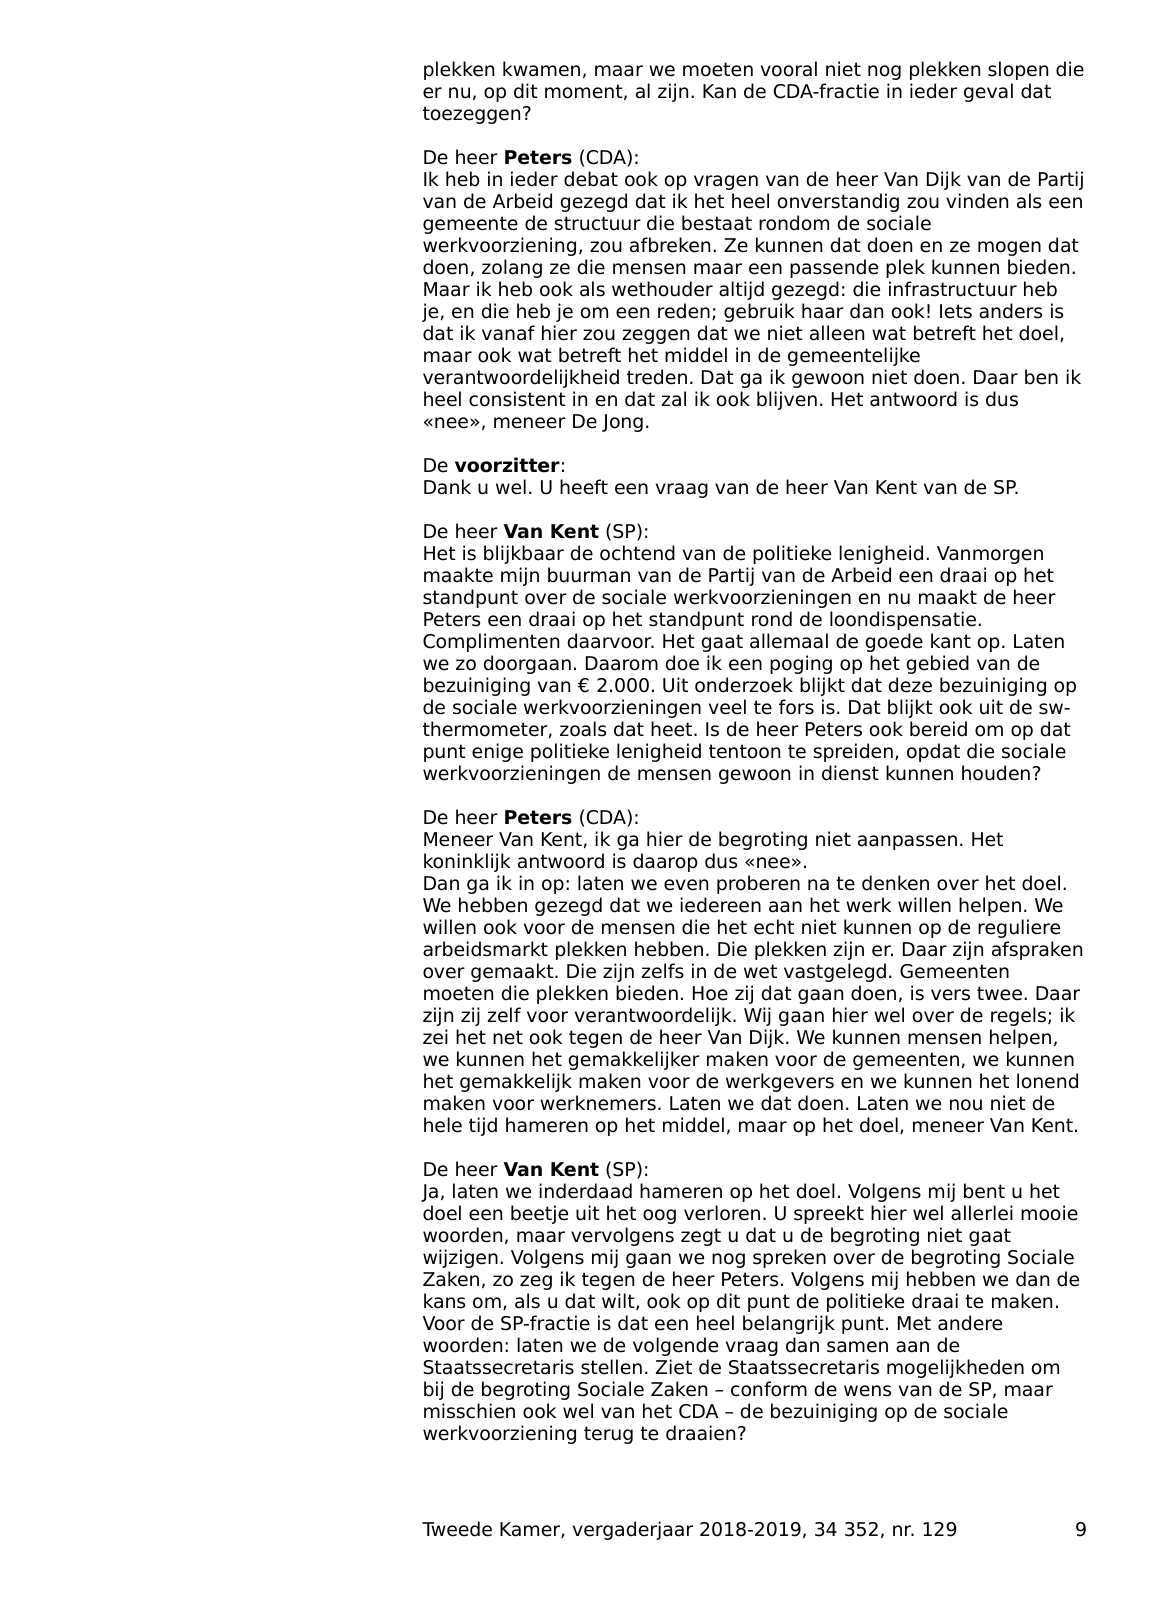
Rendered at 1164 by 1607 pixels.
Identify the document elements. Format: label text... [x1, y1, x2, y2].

text Ja, laten we inderdaad hameren op het doel. Volgens mij bent u het doel een beetje uit het oog verloren. U spreekt hier wel allerlei mooie woorden, maar vervolgens zegt u dat u de begroting niet gaat wijzigen. Volgens mij gaan we nog spreken over de begroting Sociale Zaken, zo zeg ik tegen de heer Peters. Volgens mij hebben we dan de kans om, als u dat wilt, ook op dit punt de politieke draai te maken. Voor de SP-fractie is dat een heel belangrijk punt. Met andere woorden: laten we de volgende vraag dan samen aan de Staatssecretaris stellen. Ziet de Staatssecretaris mogelijkheden om bij de begroting Sociale Zaken – conform de wens van de SP, maar misschien ook wel van het CDA – de bezuiniging op de sociale werkvoorziening terug te draaien? [422, 1181, 1087, 1445]
text Het is blijkbaar de ochtend van de politieke lenigheid. Vanmorgen maakte mijn buurman van de Partij van de Arbeid een draai op het standpunt over de sociale werkvoorzieningen en nu maakt de heer Peters een draai op het standpunt rond de loondispensatie. Complimenten daarvoor. Het gaat allemaal de goede kant op. Laten we zo doorgaan. Daarom doe ik een poging op het gebied van de bezuiniging van € 2.000. Uit onderzoek blijkt dat deze bezuiniging op de sociale werkvoorzieningen veel te fors is. Dat blijkt ook uit de sw-thermometer, zoals dat heet. Is de heer Peters ook bereid om op dat punt enige politieke lenigheid tentoon te spreiden, opdat die sociale werkvoorzieningen de mensen gewoon in dienst kunnen houden? [422, 543, 1087, 785]
text De heer Peters (CDA): [422, 807, 1087, 829]
text Meneer Van Kent, ik ga hier de begroting niet aanpassen. Het koninklijk antwoord is daarop dus «nee». [422, 829, 1087, 873]
text Dan ga ik in op: laten we even proberen na te denken over het doel. We hebben gezegd dat we iedereen aan het werk willen helpen. We willen ook voor de mensen die het echt niet kunnen op de reguliere arbeidsmarkt plekken hebben. Die plekken zijn er. Daar zijn afspraken over gemaakt. Die zijn zelfs in de wet vastgelegd. Gemeenten moeten die plekken bieden. Hoe zij dat gaan doen, is vers twee. Daar zijn zij zelf voor verantwoordelijk. Wij gaan hier wel over de regels; ik zei het net ook tegen de heer Van Dijk. We kunnen mensen helpen, we kunnen het gemakkelijker maken voor de gemeenten, we kunnen het gemakkelijk maken voor de werkgevers en we kunnen het lonend maken voor werknemers. Laten we dat doen. Laten we nou niet de hele tijd hameren op het middel, maar op het doel, meneer Van Kent. [422, 873, 1087, 1137]
text Ik heb in ieder debat ook op vragen van de heer Van Dijk van de Partij van de Arbeid gezegd dat ik het heel onverstandig zou vinden als een gemeente de structuur die bestaat rondom de sociale werkvoorziening, zou afbreken. Ze kunnen dat doen en ze mogen dat doen, zolang ze die mensen maar een passende plek kunnen bieden. Maar ik heb ook als wethouder altijd gezegd: die infrastructuur heb je, en die heb je om een reden; gebruik haar dan ook! Iets anders is dat ik vanaf hier zou zeggen dat we niet alleen wat betreft het doel, maar ook wat betreft het middel in de gemeentelijke verantwoordelijkheid treden. Dat ga ik gewoon niet doen. Daar ben ik heel consistent in en dat zal ik ook blijven. Het antwoord is dus «nee», meneer De Jong. [422, 169, 1087, 433]
text Dank u wel. U heeft een vraag van de heer Van Kent van de SP. [422, 477, 1087, 499]
text De heer Van Kent (SP): [422, 1159, 1087, 1181]
text De voorzitter: [422, 455, 1087, 477]
text De heer Van Kent (SP): [422, 521, 1087, 543]
text De heer Peters (CDA): [422, 147, 1087, 169]
text plekken kwamen, maar we moeten vooral niet nog plekken slopen die er nu, op dit moment, al zijn. Kan de CDA-fractie in ieder geval dat toezeggen? [422, 59, 1087, 125]
